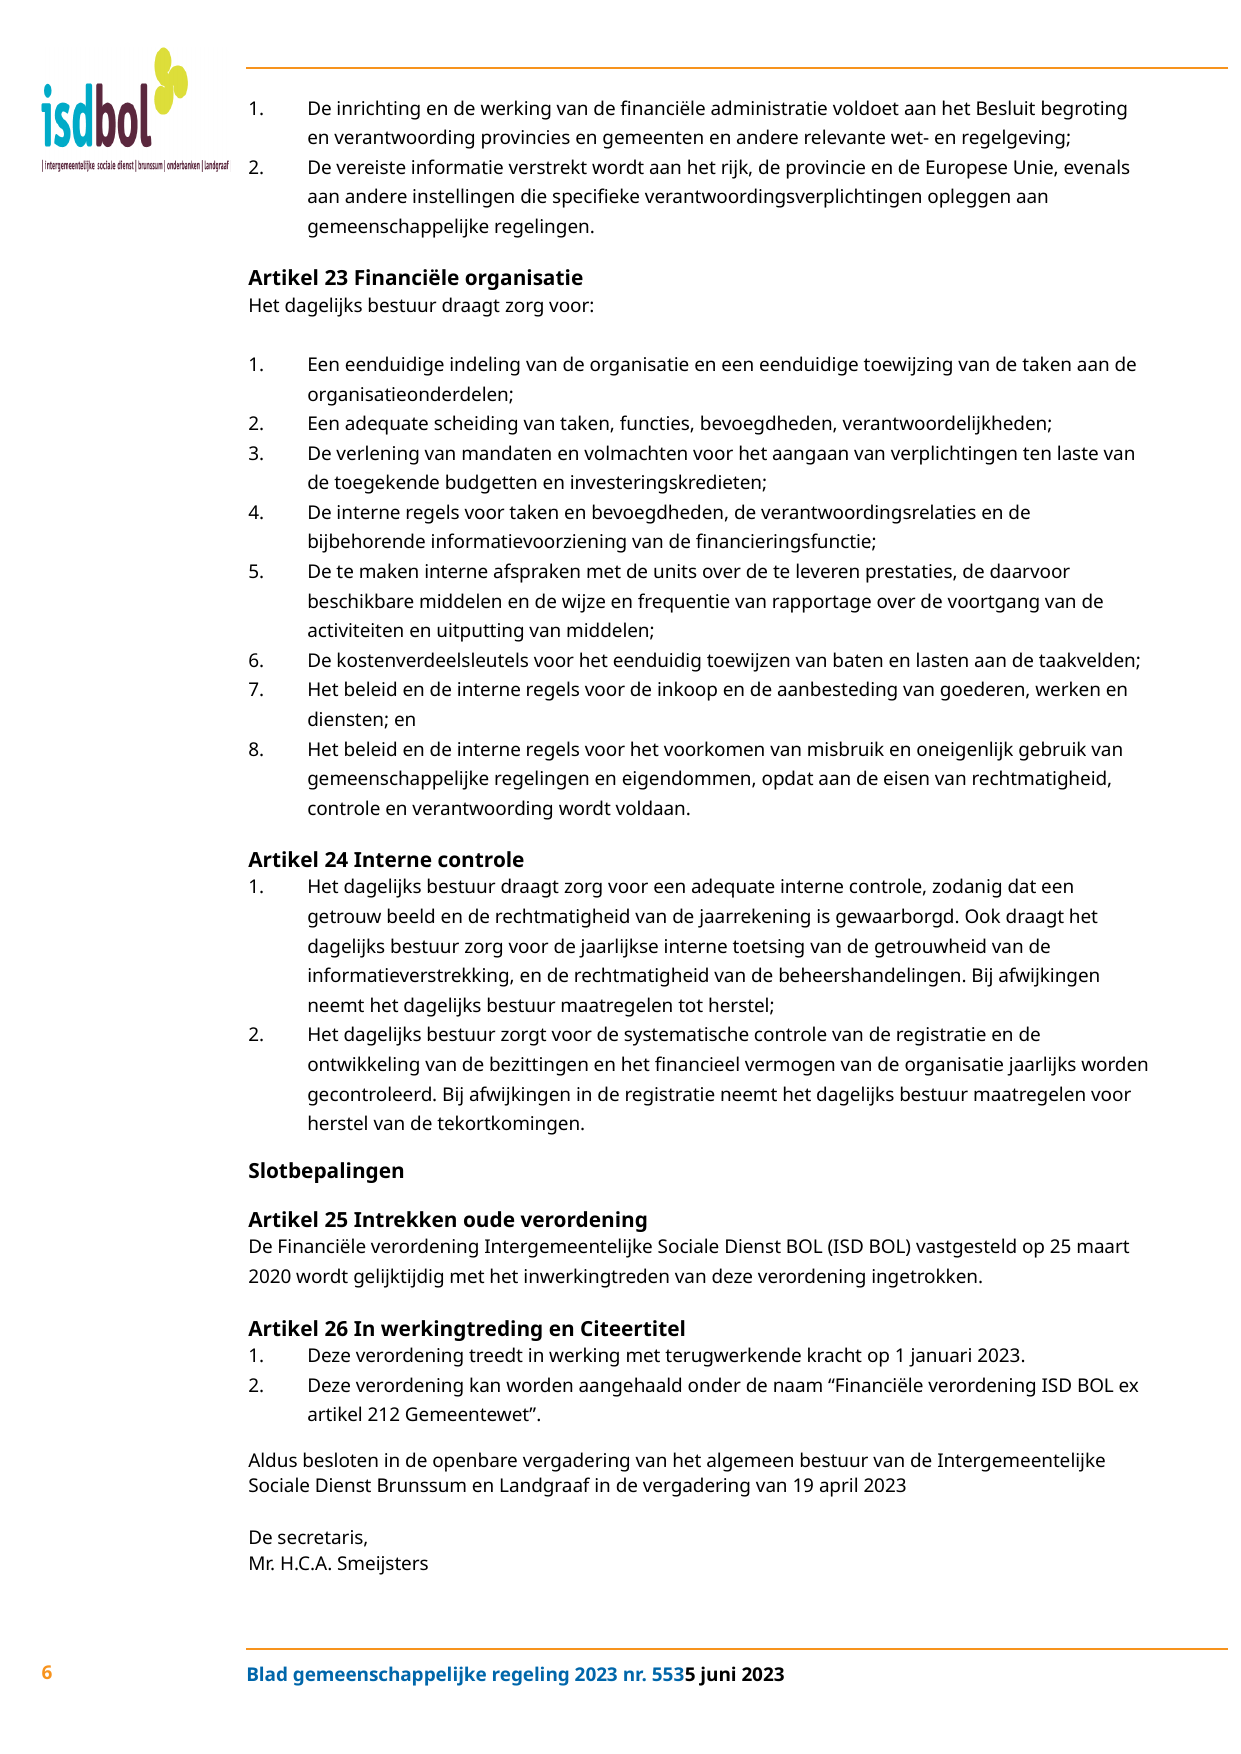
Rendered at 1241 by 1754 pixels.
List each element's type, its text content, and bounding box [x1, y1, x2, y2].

list Het beleid en de interne regels voor de inkoop en de aanbesteding van goederen, werken en diensten; en [248, 677, 1152, 732]
text Aldus besloten in de openbare vergadering van het algemeen bestuur van de Intergemeentelijke Sociale Dienst Brunssum en Landgraaf in de vergadering van 19 april 2023 [248, 1447, 1152, 1498]
text Artikel 23 Financiële organisatie [248, 263, 1152, 292]
list Deze verordening treedt in werking met terugwerkende kracht op 1 januari 2023. [248, 1342, 1152, 1368]
list Het dagelijks bestuur draagt zorg voor een adequate interne controle, zodanig dat een getrouw beeld en de rechtmatigheid van de jaarrekening is gewaarborgd. Ook draagt het dagelijks bestuur zorg voor de jaarlijkse interne toetsing van de getrouwheid van de informatieverstrekking, en de rechtmatigheid van de beheershandelingen. Bij afwijkingen neemt het dagelijks bestuur maatregelen tot herstel; [248, 874, 1152, 1018]
picture [41, 47, 231, 172]
list De vereiste informatie verstrekt wordt aan het rijk, de provincie en de Europese Unie, evenals aan andere instellingen die specifieke verantwoordingsverplichtingen opleggen aan gemeenschappelijke regelingen. [248, 154, 1152, 239]
text Artikel 24 Interne controle [248, 845, 1152, 874]
list Het dagelijks bestuur zorgt voor de systematische controle van de registratie en de ontwikkeling van de bezittingen en het financieel vermogen van de organisatie jaarlijks worden gecontroleerd. Bij afwijkingen in de registratie neemt het dagelijks bestuur maatregelen voor herstel van de tekortkomingen. [248, 1022, 1152, 1136]
list De verlening van mandaten en volmachten voor het aangaan van verplichtingen ten laste van de toegekende budgetten en investeringskredieten; [248, 440, 1152, 495]
list De interne regels voor taken en bevoegdheden, de verantwoordingsrelaties en de bijbehorende informatievoorziening van de financieringsfunctie; [248, 499, 1152, 554]
text De Financiële verordening Intergemeentelijke Sociale Dienst BOL (ISD BOL) vastgesteld op 25 maart 2020 wordt gelijktijdig met het inwerkingtreden van deze verordening ingetrokken. [248, 1234, 1152, 1289]
list De te maken interne afspraken met de units over de te leveren prestaties, de daarvoor beschikbare middelen en de wijze en frequentie van rapportage over de voortgang van de activiteiten en uitputting van middelen; [248, 558, 1152, 643]
text Het dagelijks bestuur draagt zorg voor: [248, 292, 1152, 318]
text Slotbepalingen [248, 1156, 1152, 1184]
text De secretaris, [248, 1524, 1152, 1550]
text Mr. H.C.A. Smeijsters [248, 1550, 1152, 1576]
list De inrichting en de werking van de financiële administratie voldoet aan het Besluit begroting en verantwoording provincies en gemeenten en andere relevante wet- en regelgeving; [248, 95, 1152, 150]
list De kostenverdeelsleutels voor het eenduidig toewijzen van baten en lasten aan de taakvelden; [248, 647, 1152, 673]
text Artikel 26 In werkingtreding en Citeertitel [248, 1314, 1152, 1342]
list Deze verordening kan worden aangehaald onder de naam “Financiële verordening ISD BOL ex artikel 212 Gemeentewet”. [248, 1372, 1152, 1427]
list Het beleid en de interne regels voor het voorkomen van misbruik en oneigenlijk gebruik van gemeenschappelijke regelingen en eigendommen, opdat aan de eisen van rechtmatigheid, controle en verantwoording wordt voldaan. [248, 736, 1152, 821]
text Artikel 25 Intrekken oude verordening [248, 1205, 1152, 1234]
list Een adequate scheiding van taken, functies, bevoegdheden, verantwoordelijkheden; [248, 410, 1152, 436]
list Een eenduidige indeling van de organisatie en een eenduidige toewijzing van de taken aan de organisatieonderdelen; [248, 351, 1152, 406]
